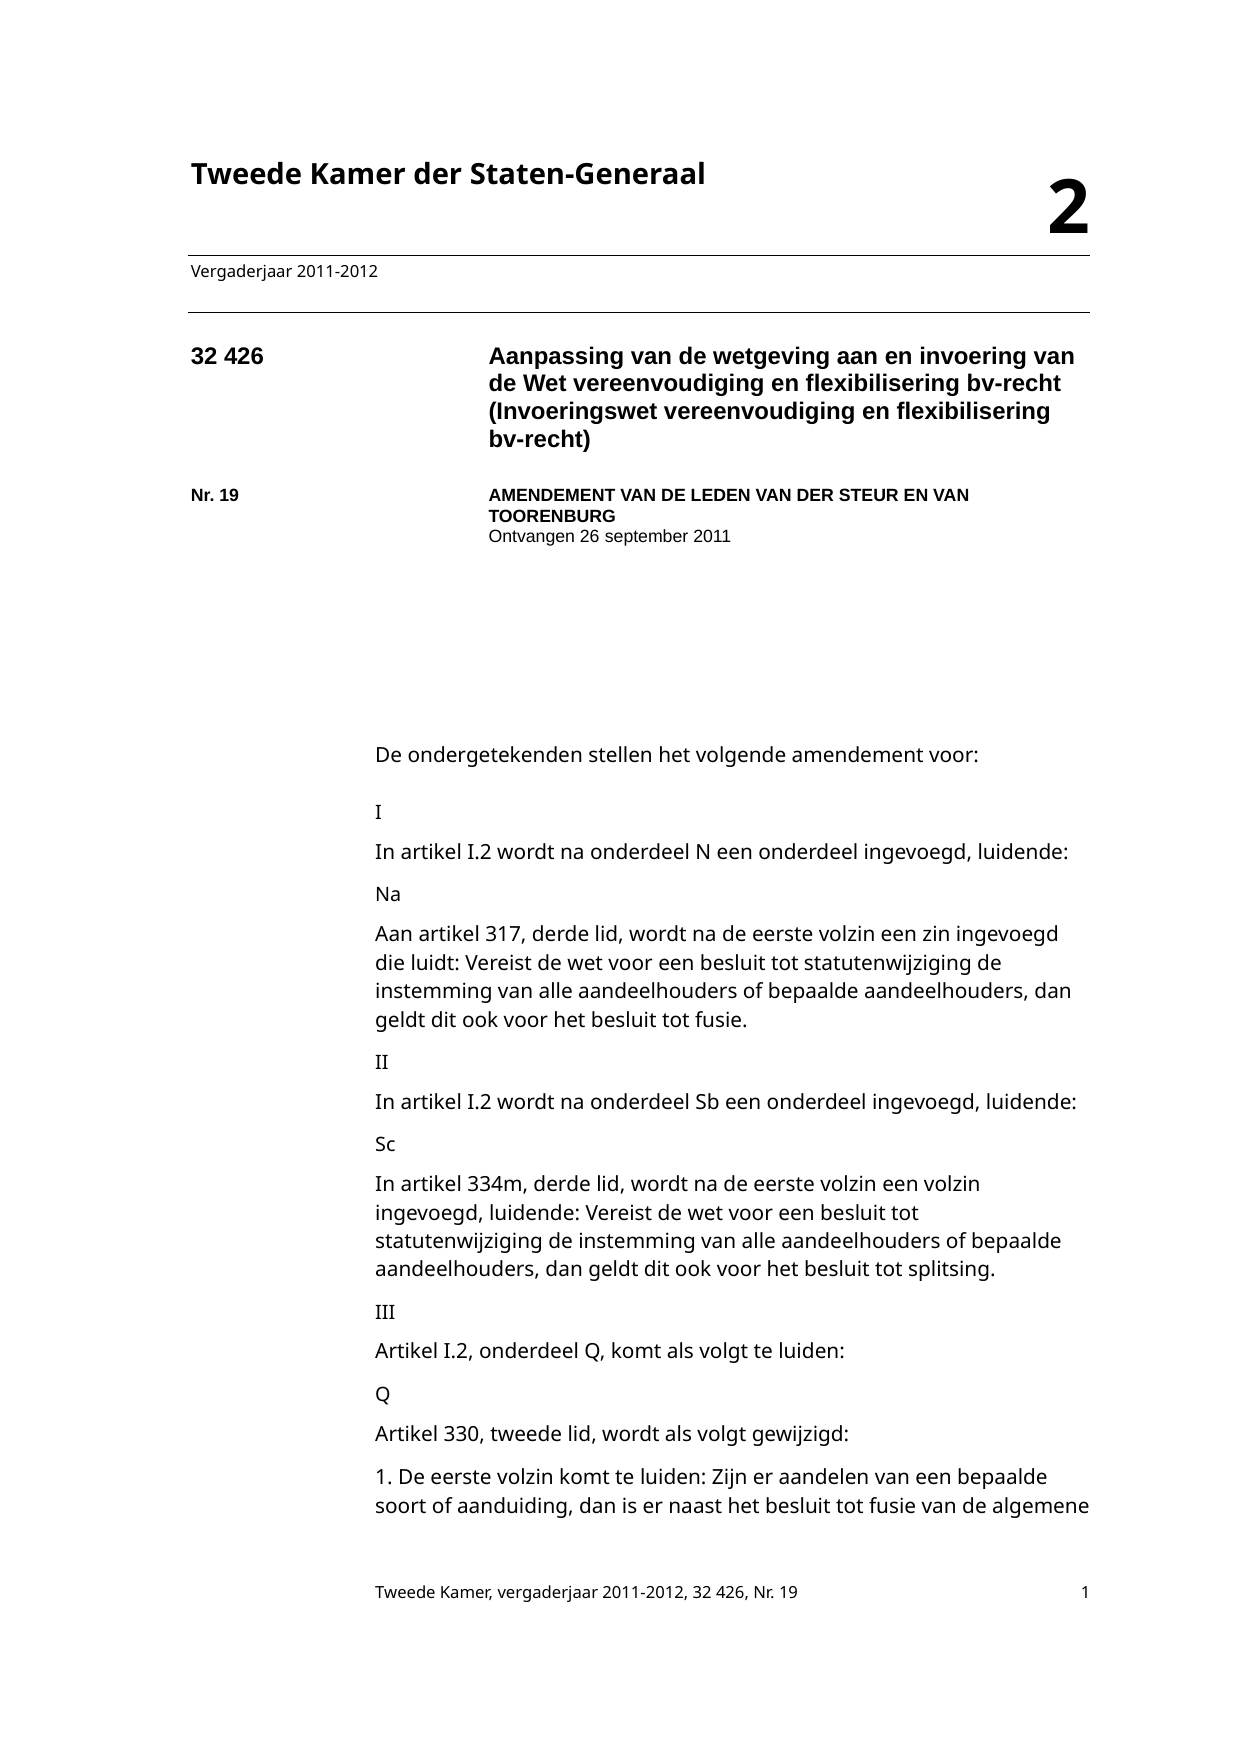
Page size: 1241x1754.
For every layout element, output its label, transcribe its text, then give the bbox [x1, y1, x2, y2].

text Sc [375, 1130, 1090, 1157]
table_cell [485, 313, 1090, 339]
text De ondergetekenden stellen het volgende amendement voor: [375, 740, 1090, 768]
table_header Tweede Kamer der Staten-Generaal [188, 150, 909, 255]
text 1. De eerste volzin komt te luiden: Zijn er aandelen van een bepaalde soort of aanduiding, dan is er naast het besluit tot fusie van de algemene [375, 1462, 1090, 1519]
text In artikel I.2 wordt na onderdeel Sb een onderdeel ingevoegd, luidende: [375, 1087, 1090, 1115]
text II [375, 1048, 1090, 1075]
text In artikel I.2 wordt na onderdeel N een onderdeel ingevoegd, luidende: [375, 837, 1090, 866]
table_header 2 [910, 150, 1090, 255]
table_cell Aanpassing van de wetgeving aan en invoering van de Wet vereenvoudiging en flexibilisering bv-recht (Invoeringswet vereenvoudiging en flexibilisering bv-recht) [485, 339, 1090, 482]
text Q [375, 1380, 1090, 1407]
text Artikel I.2, onderdeel Q, komt als volgt te luiden: [375, 1337, 1090, 1365]
text Artikel 330, tweede lid, wordt als volgt gewijzigd: [375, 1419, 1090, 1447]
table_cell Nr. 19 [188, 482, 485, 622]
text Na [375, 881, 1090, 908]
table_cell [188, 313, 485, 339]
text I [375, 798, 1090, 826]
text In artikel 334m, derde lid, wordt na de eerste volzin een volzin ingevoegd, luidende: Vereist de wet voor een besluit tot statutenwijziging de instemming van alle aandeelhouders of bepaalde aandeelhouders, dan geldt dit ook voor het besluit tot splitsing. [375, 1169, 1090, 1283]
table_cell 32 426 [188, 339, 485, 482]
text Aan artikel 317, derde lid, wordt na de eerste volzin een zin ingevoegd die luidt: Vereist de wet voor een besluit tot statutenwijziging de instemming van alle aandeelhouders of bepaalde aandeelhouders, dan geldt dit ook voor het besluit tot fusie. [375, 919, 1090, 1033]
table_cell [485, 256, 1090, 312]
table_cell Vergaderjaar 2011-2012 [188, 256, 485, 312]
text III [375, 1298, 1090, 1325]
table_cell AMENDEMENT VAN DE LEDEN VAN DER STEUR EN VAN TOORENBURG Ontvangen 26 september 2011 [485, 482, 1090, 622]
